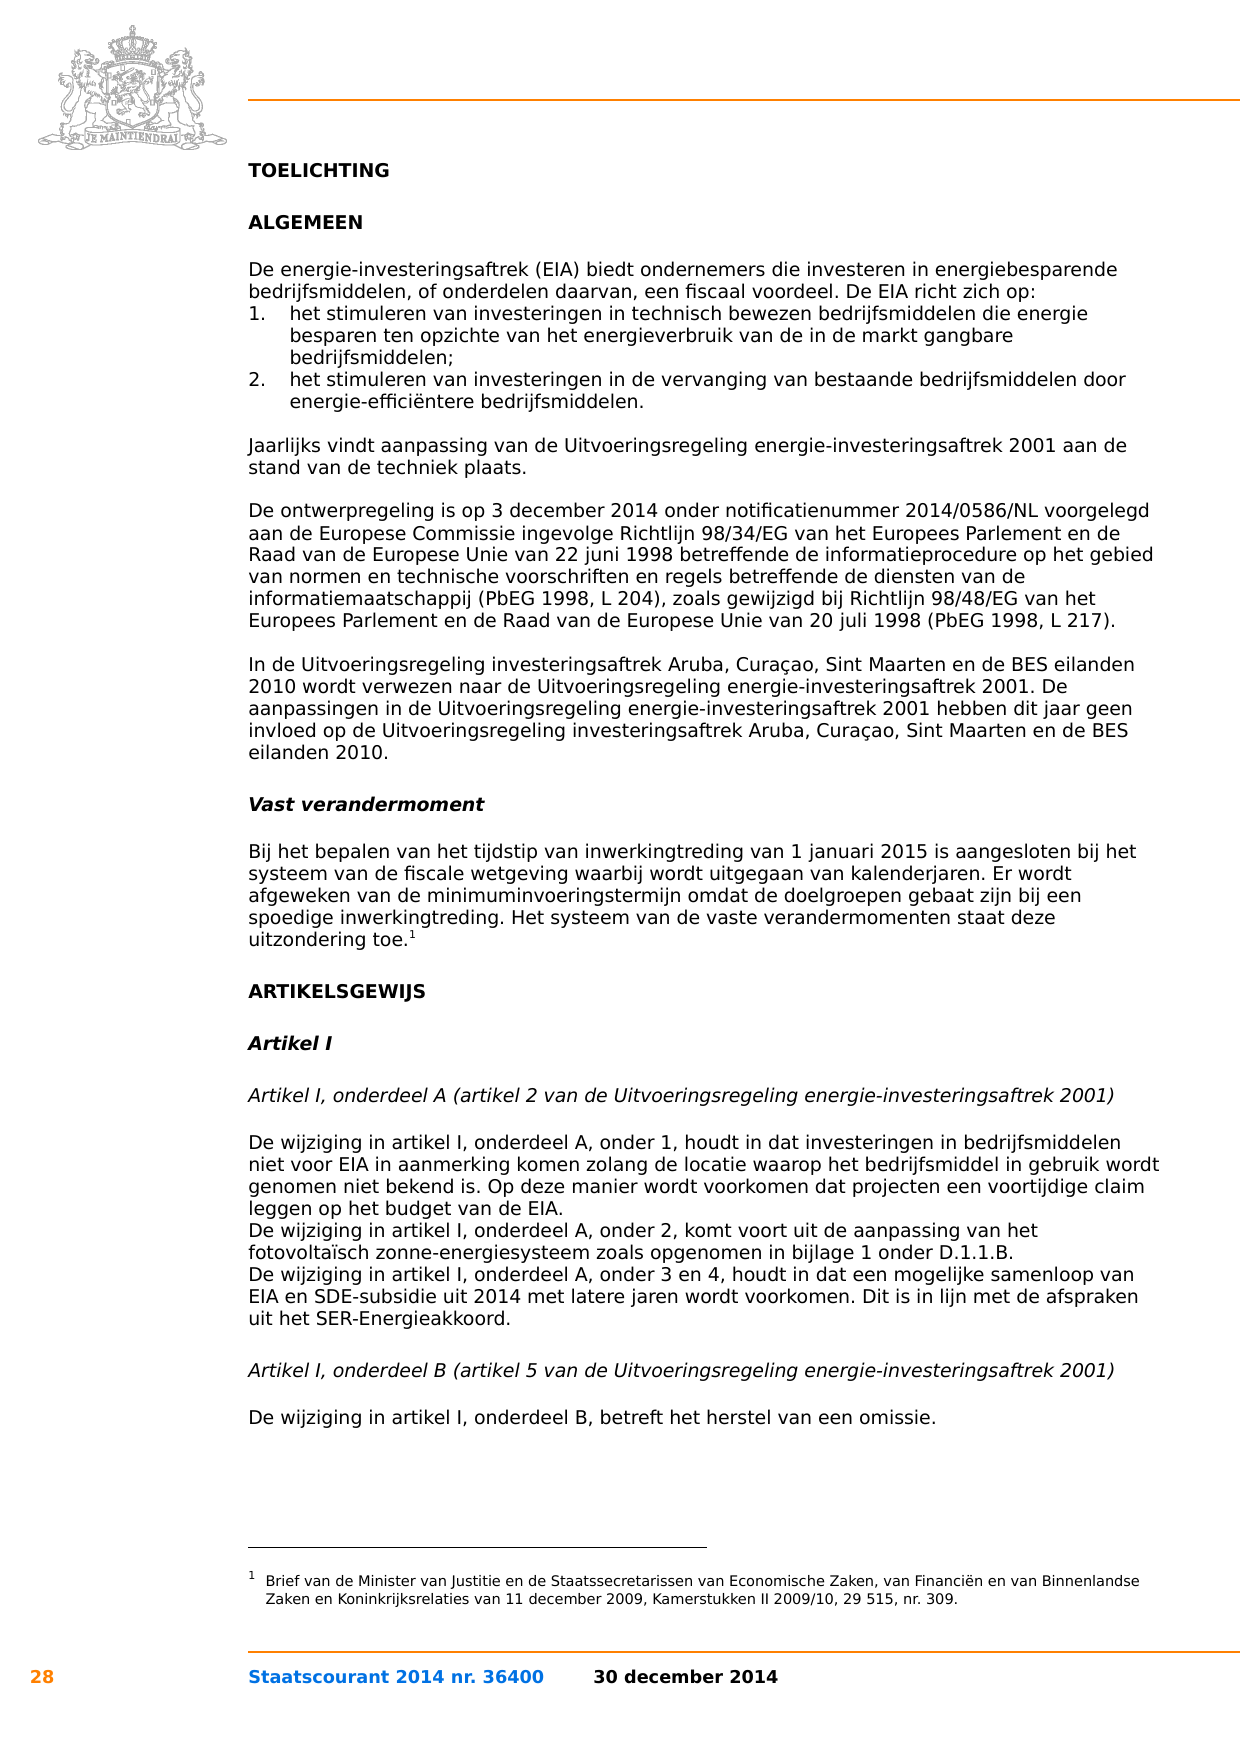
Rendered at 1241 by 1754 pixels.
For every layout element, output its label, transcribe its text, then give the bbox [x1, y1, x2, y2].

text Jaarlijks vindt aanpassing van de Uitvoeringsregeling energie-investeringsaftrek 2001 aan de stand van de techniek plaats. [248, 434, 1163, 478]
subtitle ARTIKELSGEWIJS [248, 981, 1163, 1003]
subtitle Vast verandermoment [248, 794, 1163, 816]
text Brief van de Minister van Justitie en de Staatssecretarissen van Economische Zaken, van Financiën en van Binnenlandse Zaken en Koninkrijksrelaties van 11 december 2009, Kamerstukken II 2009/10, 29 515, nr. 309. [248, 1569, 1163, 1608]
text Bij het bepalen van het tijdstip van inwerkingtreding van 1 januari 2015 is aangesloten bij het systeem van de fiscale wetgeving waarbij wordt uitgegaan van kalenderjaren. Er wordt afgeweken van de minimuminvoeringstermijn omdat de doelgroepen gebaat zijn bij een spoedige inwerkingtreding. Het systeem van de vaste verandermomenten staat deze uitzondering toe. [248, 841, 1163, 951]
subtitle Artikel I, onderdeel A (artikel 2 van de Uitvoeringsregeling energie-investeringsaftrek 2001) [248, 1085, 1163, 1107]
text In de Uitvoeringsregeling investeringsaftrek Aruba, Curaçao, Sint Maarten en de BES eilanden 2010 wordt verwezen naar de Uitvoeringsregeling energie-investeringsaftrek 2001. De aanpassingen in de Uitvoeringsregeling energie-investeringsaftrek 2001 hebben dit jaar geen invloed op de Uitvoeringsregeling investeringsaftrek Aruba, Curaçao, Sint Maarten en de BES eilanden 2010. [248, 654, 1163, 764]
subtitle TOELICHTING [248, 160, 1163, 182]
subtitle Artikel I, onderdeel B (artikel 5 van de Uitvoeringsregeling energie-investeringsaftrek 2001) [248, 1360, 1163, 1382]
text De wijziging in artikel I, onderdeel A, onder 1, houdt in dat investeringen in bedrijfsmiddelen niet voor EIA in aanmerking komen zolang de locatie waarop het bedrijfsmiddel in gebruik wordt genomen niet bekend is. Op deze manier wordt voorkomen dat projecten een voortijdige claim leggen op het budget van de EIA. [248, 1132, 1163, 1220]
text De wijziging in artikel I, onderdeel B, betreft het herstel van een omissie. [248, 1407, 1163, 1429]
subtitle ALGEMEEN [248, 212, 1163, 234]
picture [38, 25, 227, 150]
text 2. het stimuleren van investeringen in de vervanging van bestaande bedrijfsmiddelen door energie-efficiëntere bedrijfsmiddelen. [248, 369, 1163, 413]
text De energie-investeringsaftrek (EIA) biedt ondernemers die investeren in energiebesparende bedrijfsmiddelen, of onderdelen daarvan, een fiscaal voordeel. De EIA richt zich op: [248, 259, 1163, 303]
text 1. het stimuleren van investeringen in technisch bewezen bedrijfsmiddelen die energie besparen ten opzichte van het energieverbruik van de in de markt gangbare bedrijfsmiddelen; [248, 303, 1163, 369]
text De ontwerpregeling is op 3 december 2014 onder notificatienummer 2014/0586/NL voorgelegd aan de Europese Commissie ingevolge Richtlijn 98/34/EG van het Europees Parlement en de Raad van de Europese Unie van 22 juni 1998 betreffende de informatieprocedure op het gebied van normen en technische voorschriften en regels betreffende de diensten van de informatiemaatschappij (PbEG 1998, L 204), zoals gewijzigd bij Richtlijn 98/48/EG van het Europees Parlement en de Raad van de Europese Unie van 20 juli 1998 (PbEG 1998, L 217). [248, 500, 1163, 632]
subtitle Artikel I [248, 1033, 1163, 1055]
text De wijziging in artikel I, onderdeel A, onder 3 en 4, houdt in dat een mogelijke samenloop van EIA en SDE-subsidie uit 2014 met latere jaren wordt voorkomen. Dit is in lijn met de afspraken uit het SER-Energieakkoord. [248, 1264, 1163, 1330]
text De wijziging in artikel I, onderdeel A, onder 2, komt voort uit de aanpassing van het fotovoltaïsch zonne-energiesysteem zoals opgenomen in bijlage 1 onder D.1.1.B. [248, 1220, 1163, 1264]
